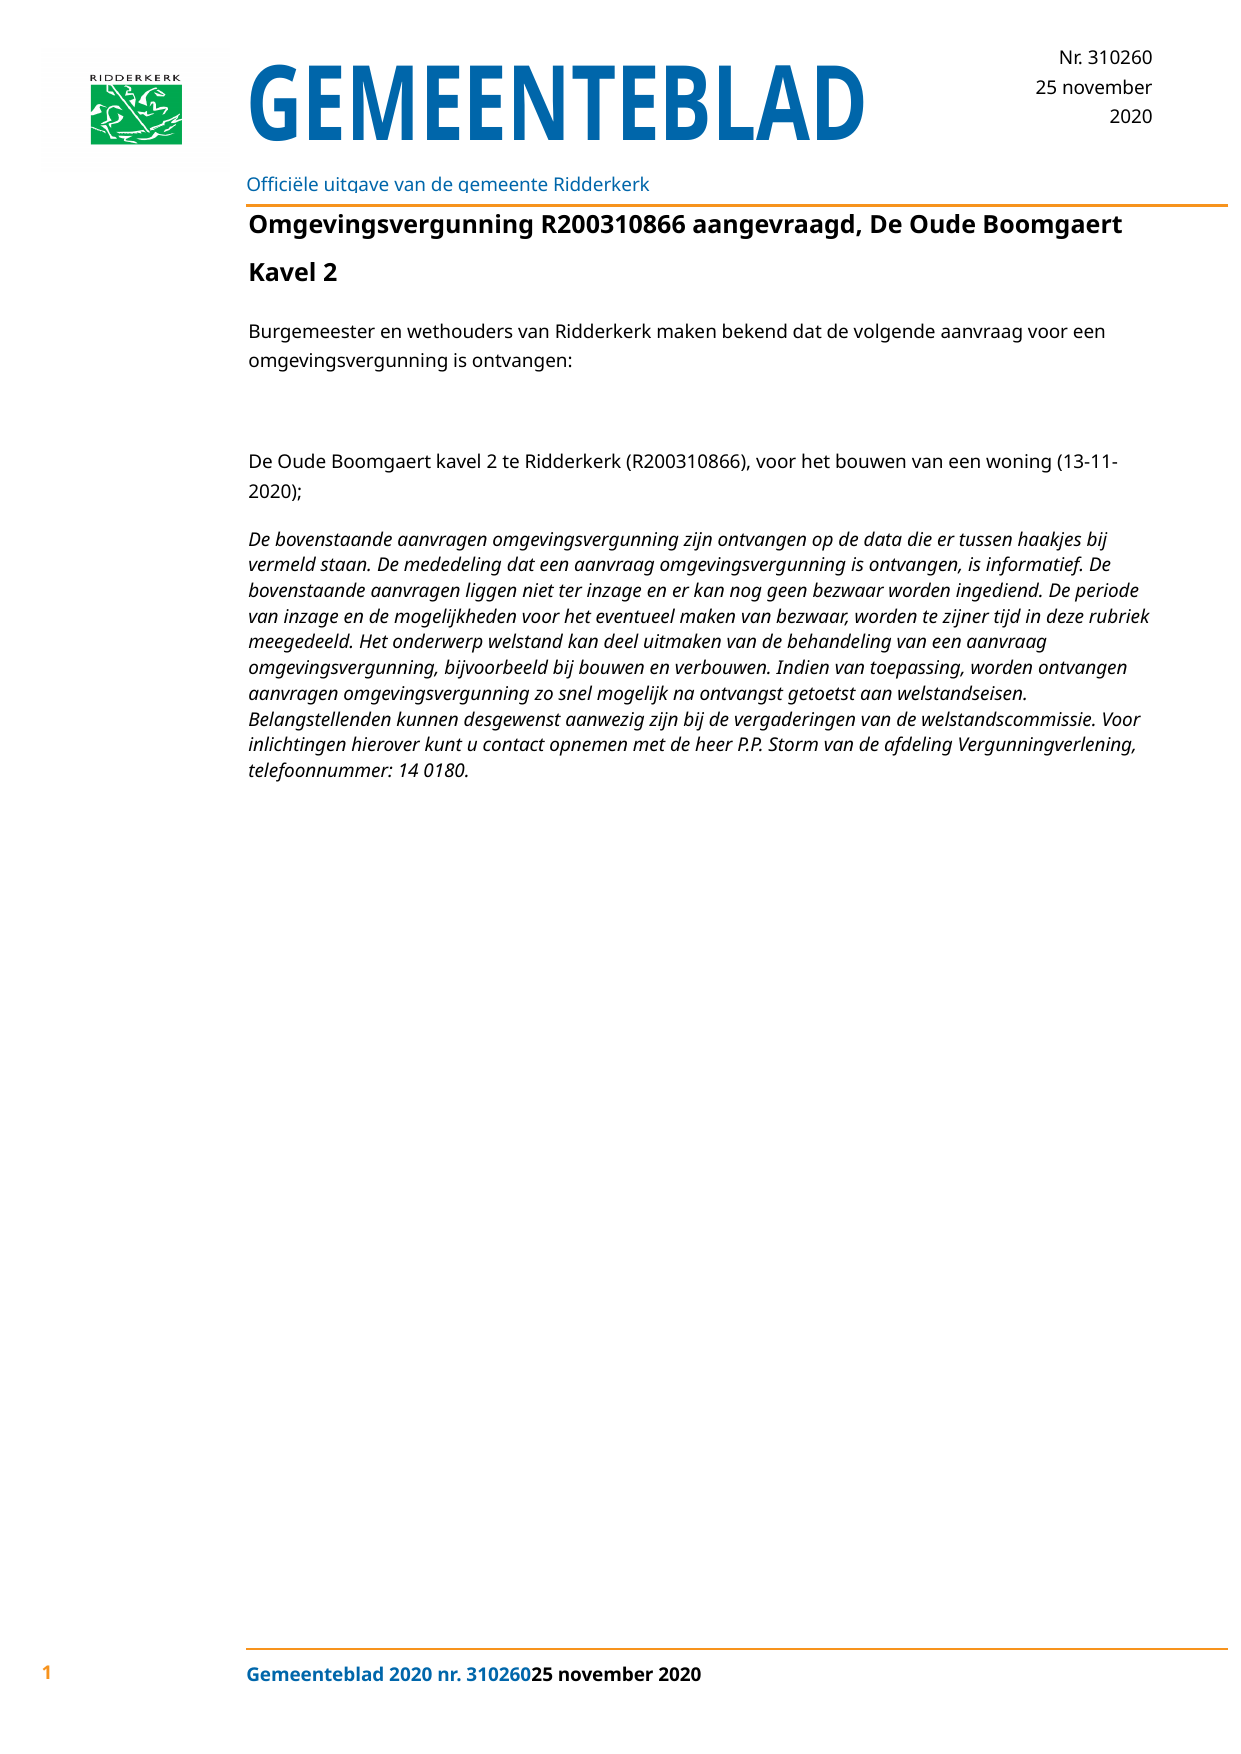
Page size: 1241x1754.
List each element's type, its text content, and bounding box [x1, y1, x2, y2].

picture [41, 47, 231, 172]
text Omgevingsvergunning R200310866 aangevraagd, De Oude Boomgaert Kavel 2 [248, 207, 1152, 288]
text Burgemeester en wethouders van Ridderkerk maken bekend dat de volgende aanvraag voor een omgevingsvergunning is ontvangen: [248, 318, 1152, 373]
text De Oude Boomgaert kavel 2 te Ridderkerk (R200310866), voor het bouwen van een woning (13-11-2020); [248, 448, 1152, 504]
text De bovenstaande aanvragen omgevingsvergunning zijn ontvangen op de data die er tussen haakjes bij vermeld staan. De mededeling dat een aanvraag omgevingsvergunning is ontvangen, is informatief. De bovenstaande aanvragen liggen niet ter inzage en er kan nog geen bezwaar worden ingediend. De periode van inzage en de mogelijkheden voor het eventueel maken van bezwaar, worden te zijner tijd in deze rubriek meegedeeld. Het onderwerp welstand kan deel uitmaken van de behandeling van een aanvraag omgevingsvergunning, bijvoorbeeld bij bouwen en verbouwen. Indien van toepassing, worden ontvangen aanvragen omgevingsvergunning zo snel mogelijk na ontvangst getoetst aan welstandseisen. Belangstellenden kunnen desgewenst aanwezig zijn bij de vergaderingen van de welstandscommissie. Voor inlichtingen hierover kunt u contact opnemen met de heer P.P. Storm van de afdeling Vergunningverlening, telefoonnummer: 14 0180. [248, 526, 1152, 783]
